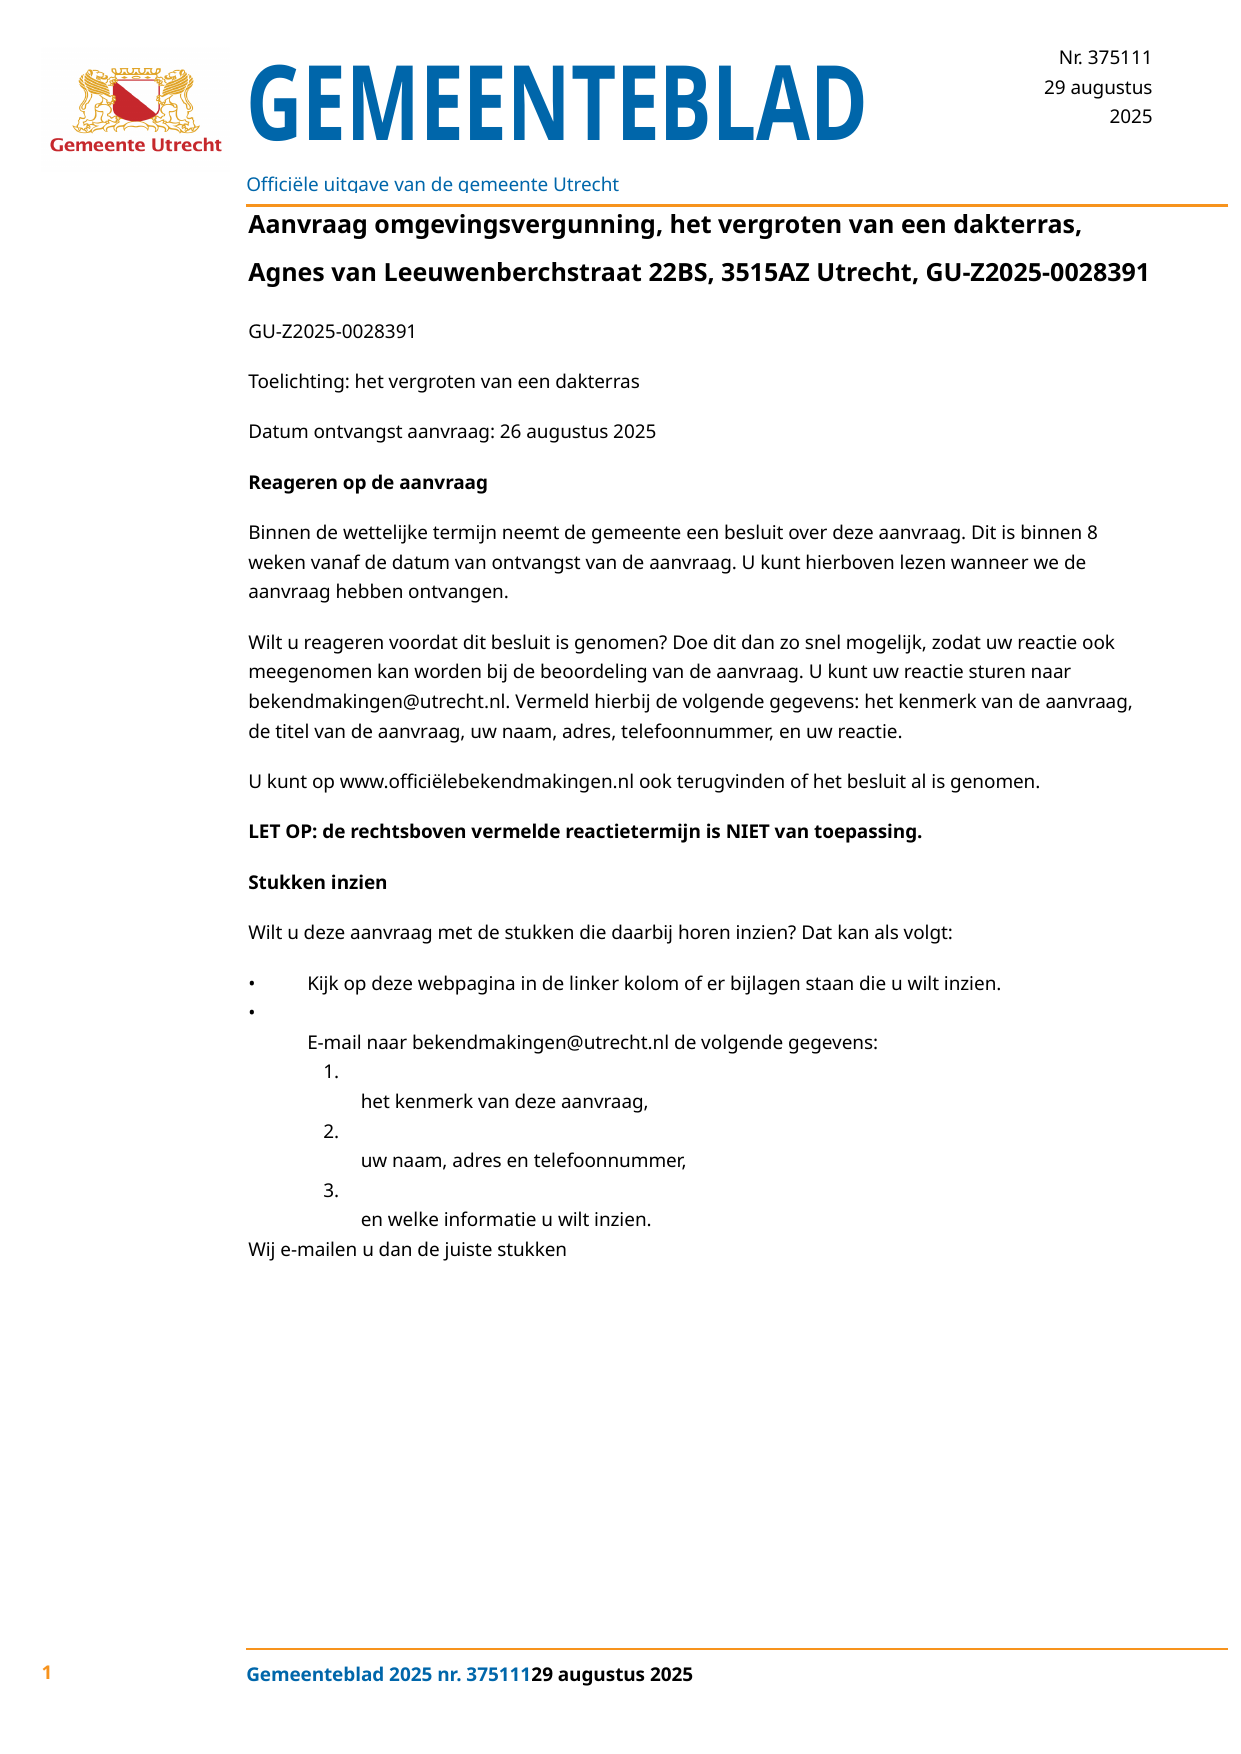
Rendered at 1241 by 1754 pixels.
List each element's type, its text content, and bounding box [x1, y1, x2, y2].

list uw naam, adres en telefoonnummer, [323, 1147, 1152, 1173]
text Wilt u deze aanvraag met de stukken die daarbij horen inzien? Dat kan als volgt: [248, 919, 1152, 945]
list E-mail naar bekendmakingen@utrecht.nl de volgende gegevens: [248, 1029, 1152, 1055]
text Binnen de wettelijke termijn neemt de gemeente een besluit over deze aanvraag. Dit is binnen 8 weken vanaf de datum van ontvangst van de aanvraag. U kunt hierboven lezen wanneer we de aanvraag hebben ontvangen. [248, 519, 1152, 604]
text Wij e-mailen u dan de juiste stukken [248, 1236, 1152, 1262]
text GU-Z2025-0028391 [248, 318, 1152, 344]
list het kenmerk van deze aanvraag, [323, 1088, 1152, 1114]
text Wilt u reageren voordat dit besluit is genomen? Doe dit dan zo snel mogelijk, zodat uw reactie ook meegenomen kan worden bij de beoordeling van de aanvraag. U kunt uw reactie sturen naar bekendmakingen@utrecht.nl. Vermeld hierbij de volgende gegevens: het kenmerk van de aanvraag, de titel van de aanvraag, uw naam, adres, telefoonnummer, en uw reactie. [248, 629, 1152, 744]
text Aanvraag omgevingsvergunning, het vergroten van een dakterras, Agnes van Leeuwenberchstraat 22BS, 3515AZ Utrecht, GU-Z2025-0028391 [248, 207, 1152, 288]
text U kunt op www.officiëlebekendmakingen.nl ook terugvinden of het besluit al is genomen. [248, 768, 1152, 794]
picture [41, 47, 231, 172]
text Datum ontvangst aanvraag: 26 augustus 2025 [248, 419, 1152, 444]
text Reageren op de aanvraag [248, 469, 1152, 495]
list en welke informatie u wilt inzien. [323, 1207, 1152, 1232]
list Kijk op deze webpagina in de linker kolom of er bijlagen staan die u wilt inzien. [248, 970, 1152, 996]
text Stukken inzien [248, 869, 1152, 895]
text Toelichting: het vergroten van een dakterras [248, 368, 1152, 394]
text LET OP: de rechtsboven vermelde reactietermijn is NIET van toepassing. [248, 819, 1152, 844]
